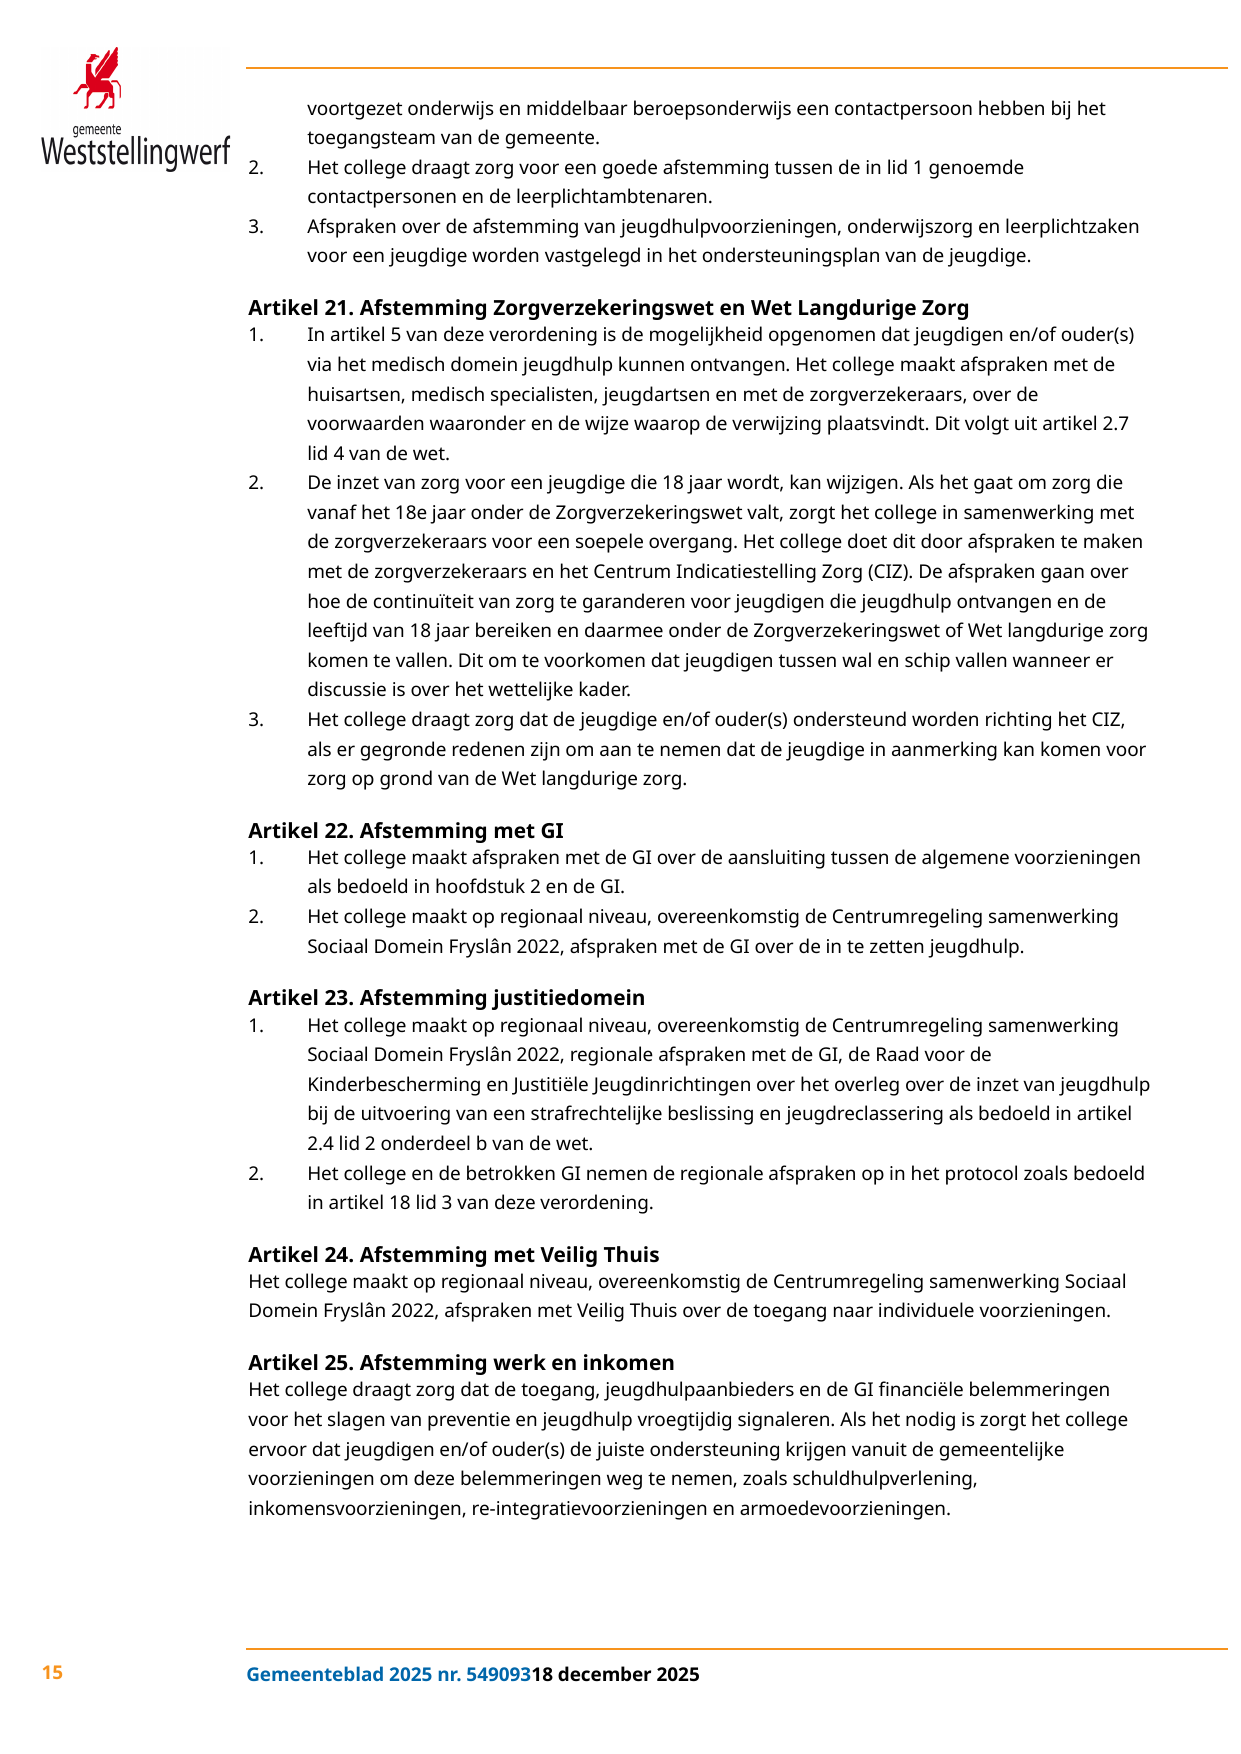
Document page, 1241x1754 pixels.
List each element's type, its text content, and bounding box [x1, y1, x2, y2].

picture [41, 47, 231, 172]
list Het college maakt afspraken met de GI over de aansluiting tussen de algemene voorzieningen als bedoeld in hoofdstuk 2 en de GI. [248, 844, 1152, 899]
list Het college draagt zorg dat de jeugdige en/of ouder(s) ondersteund worden richting het CIZ, als er gegronde redenen zijn om aan te nemen dat de jeugdige in aanmerking kan komen voor zorg op grond van de Wet langdurige zorg. [248, 706, 1152, 791]
list Het college maakt op regionaal niveau, overeenkomstig de Centrumregeling samenwerking Sociaal Domein Fryslân 2022, regionale afspraken met de GI, de Raad voor de Kinderbescherming en Justitiële Jeugdinrichtingen over het overleg over de inzet van jeugdhulp bij de uitvoering van een strafrechtelijke beslissing en jeugdreclassering als bedoeld in artikel 2.4 lid 2 onderdeel b van de wet. [248, 1012, 1152, 1156]
text Het college maakt op regionaal niveau, overeenkomstig de Centrumregeling samenwerking Sociaal Domein Fryslân 2022, afspraken met Veilig Thuis over de toegang naar individuele voorzieningen. [248, 1268, 1152, 1323]
text Artikel 24. Afstemming met Veilig Thuis [248, 1240, 1152, 1268]
text Artikel 25. Afstemming werk en inkomen [248, 1348, 1152, 1377]
list De inzet van zorg voor een jeugdige die 18 jaar wordt, kan wijzigen. Als het gaat om zorg die vanaf het 18e jaar onder de Zorgverzekeringswet valt, zorgt het college in samenwerking met de zorgverzekeraars voor een soepele overgang. Het college doet dit door afspraken te maken met de zorgverzekeraars en het Centrum Indicatiestelling Zorg (CIZ). De afspraken gaan over hoe de continuïteit van zorg te garanderen voor jeugdigen die jeugdhulp ontvangen en de leeftijd van 18 jaar bereiken en daarmee onder de Zorgverzekeringswet of Wet langdurige zorg komen te vallen. Dit om te voorkomen dat jeugdigen tussen wal en schip vallen wanneer er discussie is over het wettelijke kader. [248, 469, 1152, 702]
text Artikel 22. Afstemming met GI [248, 816, 1152, 844]
text Artikel 23. Afstemming justitiedomein [248, 983, 1152, 1012]
list Het college maakt op regionaal niveau, overeenkomstig de Centrumregeling samenwerking Sociaal Domein Fryslân 2022, afspraken met de GI over de in te zetten jeugdhulp. [248, 903, 1152, 959]
list Afspraken over de afstemming van jeugdhulpvoorzieningen, onderwijszorg en leerplichtzaken voor een jeugdige worden vastgelegd in het ondersteuningsplan van de jeugdige. [248, 213, 1152, 268]
list Het college en de betrokken GI nemen de regionale afspraken op in het protocol zoals bedoeld in artikel 18 lid 3 van deze verordening. [248, 1160, 1152, 1215]
list Het college draagt zorg voor een goede afstemming tussen de in lid 1 genoemde contactpersonen en de leerplichtambtenaren. [248, 154, 1152, 209]
list In artikel 5 van deze verordening is de mogelijkheid opgenomen dat jeugdigen en/of ouder(s) via het medisch domein jeugdhulp kunnen ontvangen. Het college maakt afspraken met de huisartsen, medisch specialisten, jeugdartsen en met de zorgverzekeraars, over de voorwaarden waaronder en de wijze waarop de verwijzing plaatsvindt. Dit volgt uit artikel 2.7 lid 4 van de wet. [248, 322, 1152, 466]
list voortgezet onderwijs en middelbaar beroepsonderwijs een contactpersoon hebben bij het toegangsteam van de gemeente. [248, 95, 1152, 150]
text Artikel 21. Afstemming Zorgverzekeringswet en Wet Langdurige Zorg [248, 293, 1152, 322]
text Het college draagt zorg dat de toegang, jeugdhulpaanbieders en de GI financiële belemmeringen voor het slagen van preventie en jeugdhulp vroegtijdig signaleren. Als het nodig is zorgt het college ervoor dat jeugdigen en/of ouder(s) de juiste ondersteuning krijgen vanuit de gemeentelijke voorzieningen om deze belemmeringen weg te nemen, zoals schuldhulpverlening, inkomensvoorzieningen, re-integratievoorzieningen en armoedevoorzieningen. [248, 1377, 1152, 1521]
